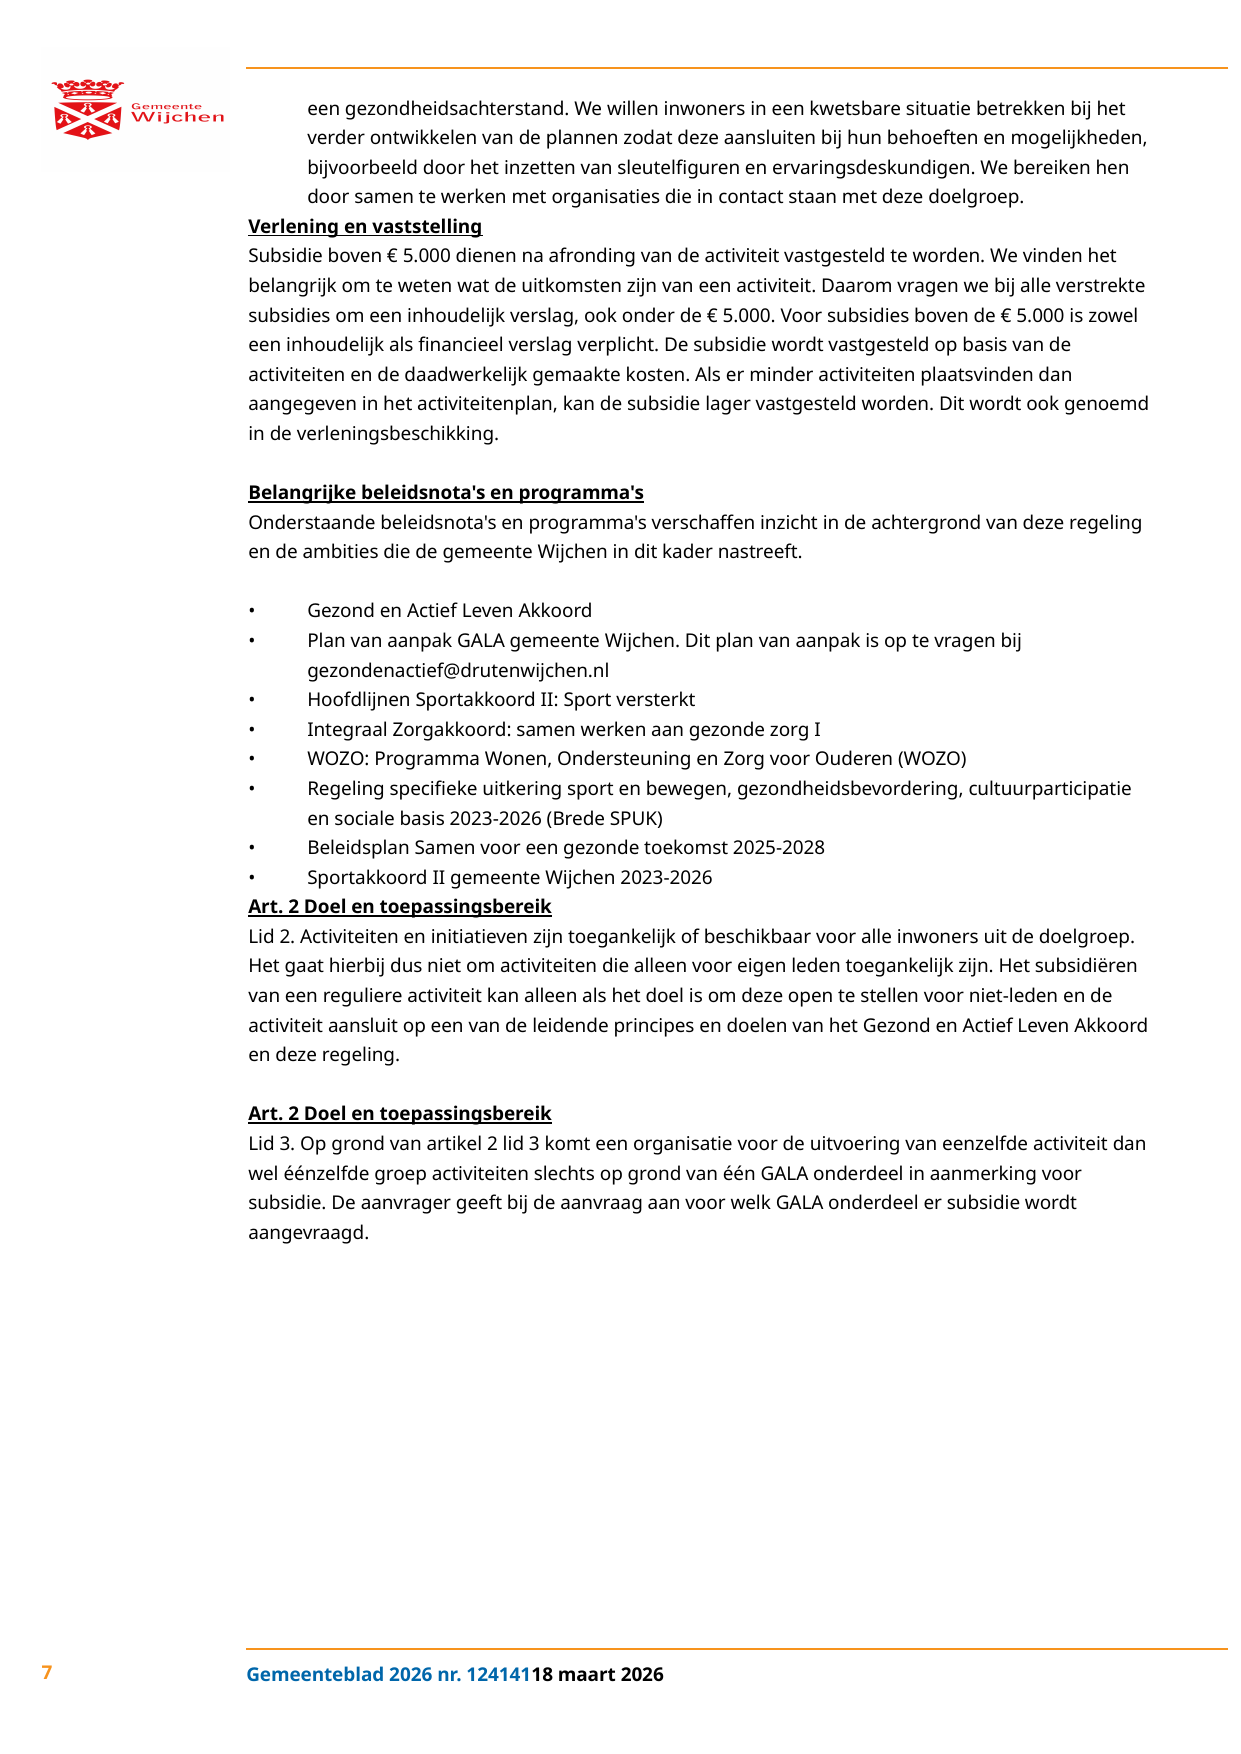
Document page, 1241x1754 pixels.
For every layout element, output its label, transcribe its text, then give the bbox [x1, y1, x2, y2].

text Subsidie boven € 5.000 dienen na afronding van de activiteit vastgesteld te worden. We vinden het belangrijk om te weten wat de uitkomsten zijn van een activiteit. Daarom vragen we bij alle verstrekte subsidies om een inhoudelijk verslag, ook onder de € 5.000. Voor subsidies boven de € 5.000 is zowel een inhoudelijk als financieel verslag verplicht. De subsidie wordt vastgesteld op basis van de activiteiten en de daadwerkelijk gemaakte kosten. Als er minder activiteiten plaatsvinden dan aangegeven in het activiteitenplan, kan de subsidie lager vastgesteld worden. Dit wordt ook genoemd in de verleningsbeschikking. [248, 243, 1152, 446]
list Hoofdlijnen Sportakkoord II: Sport versterkt [248, 686, 1152, 712]
text Belangrijke beleidsnota's en programma's [248, 479, 1152, 505]
list Gezond en Actief Leven Akkoord [248, 598, 1152, 623]
list Sportakkoord II gemeente Wijchen 2023-2026 [248, 864, 1152, 890]
list een gezondheidsachterstand. We willen inwoners in een kwetsbare situatie betrekken bij het verder ontwikkelen van de plannen zodat deze aansluiten bij hun behoeften en mogelijkheden, bijvoorbeeld door het inzetten van sleutelfiguren en ervaringsdeskundigen. We bereiken hen door samen te werken met organisaties die in contact staan met deze doelgroep. [248, 95, 1152, 209]
text Art. 2 Doel en toepassingsbereik [248, 893, 1152, 919]
text Verlening en vaststelling [248, 213, 1152, 239]
text Lid 3. Op grond van artikel 2 lid 3 komt een organisatie voor de uitvoering van eenzelfde activiteit dan wel éénzelfde groep activiteiten slechts op grond van één GALA onderdeel in aanmerking voor subsidie. De aanvrager geeft bij de aanvraag aan voor welk GALA onderdeel er subsidie wordt aangevraagd. [248, 1130, 1152, 1245]
list Regeling specifieke uitkering sport en bewegen, gezondheidsbevordering, cultuurparticipatie en sociale basis 2023-2026 (Brede SPUK) [248, 775, 1152, 831]
text Lid 2. Activiteiten en initiatieven zijn toegankelijk of beschikbaar voor alle inwoners uit de doelgroep. Het gaat hierbij dus niet om activiteiten die alleen voor eigen leden toegankelijk zijn. Het subsidiëren van een reguliere activiteit kan alleen als het doel is om deze open te stellen voor niet-leden en de activiteit aansluit op een van de leidende principes en doelen van het Gezond en Actief Leven Akkoord en deze regeling. [248, 923, 1152, 1067]
picture [41, 47, 231, 172]
list Integraal Zorgakkoord: samen werken aan gezonde zorg I [248, 716, 1152, 742]
list Beleidsplan Samen voor een gezonde toekomst 2025-2028 [248, 834, 1152, 860]
list WOZO: Programma Wonen, Ondersteuning en Zorg voor Ouderen (WOZO) [248, 746, 1152, 771]
text Art. 2 Doel en toepassingsbereik [248, 1101, 1152, 1126]
list Plan van aanpak GALA gemeente Wijchen. Dit plan van aanpak is op te vragen bij gezondenactief@drutenwijchen.nl [248, 627, 1152, 683]
text Onderstaande beleidsnota's en programma's verschaffen inzicht in de achtergrond van deze regeling en de ambities die de gemeente Wijchen in dit kader nastreeft. [248, 509, 1152, 564]
